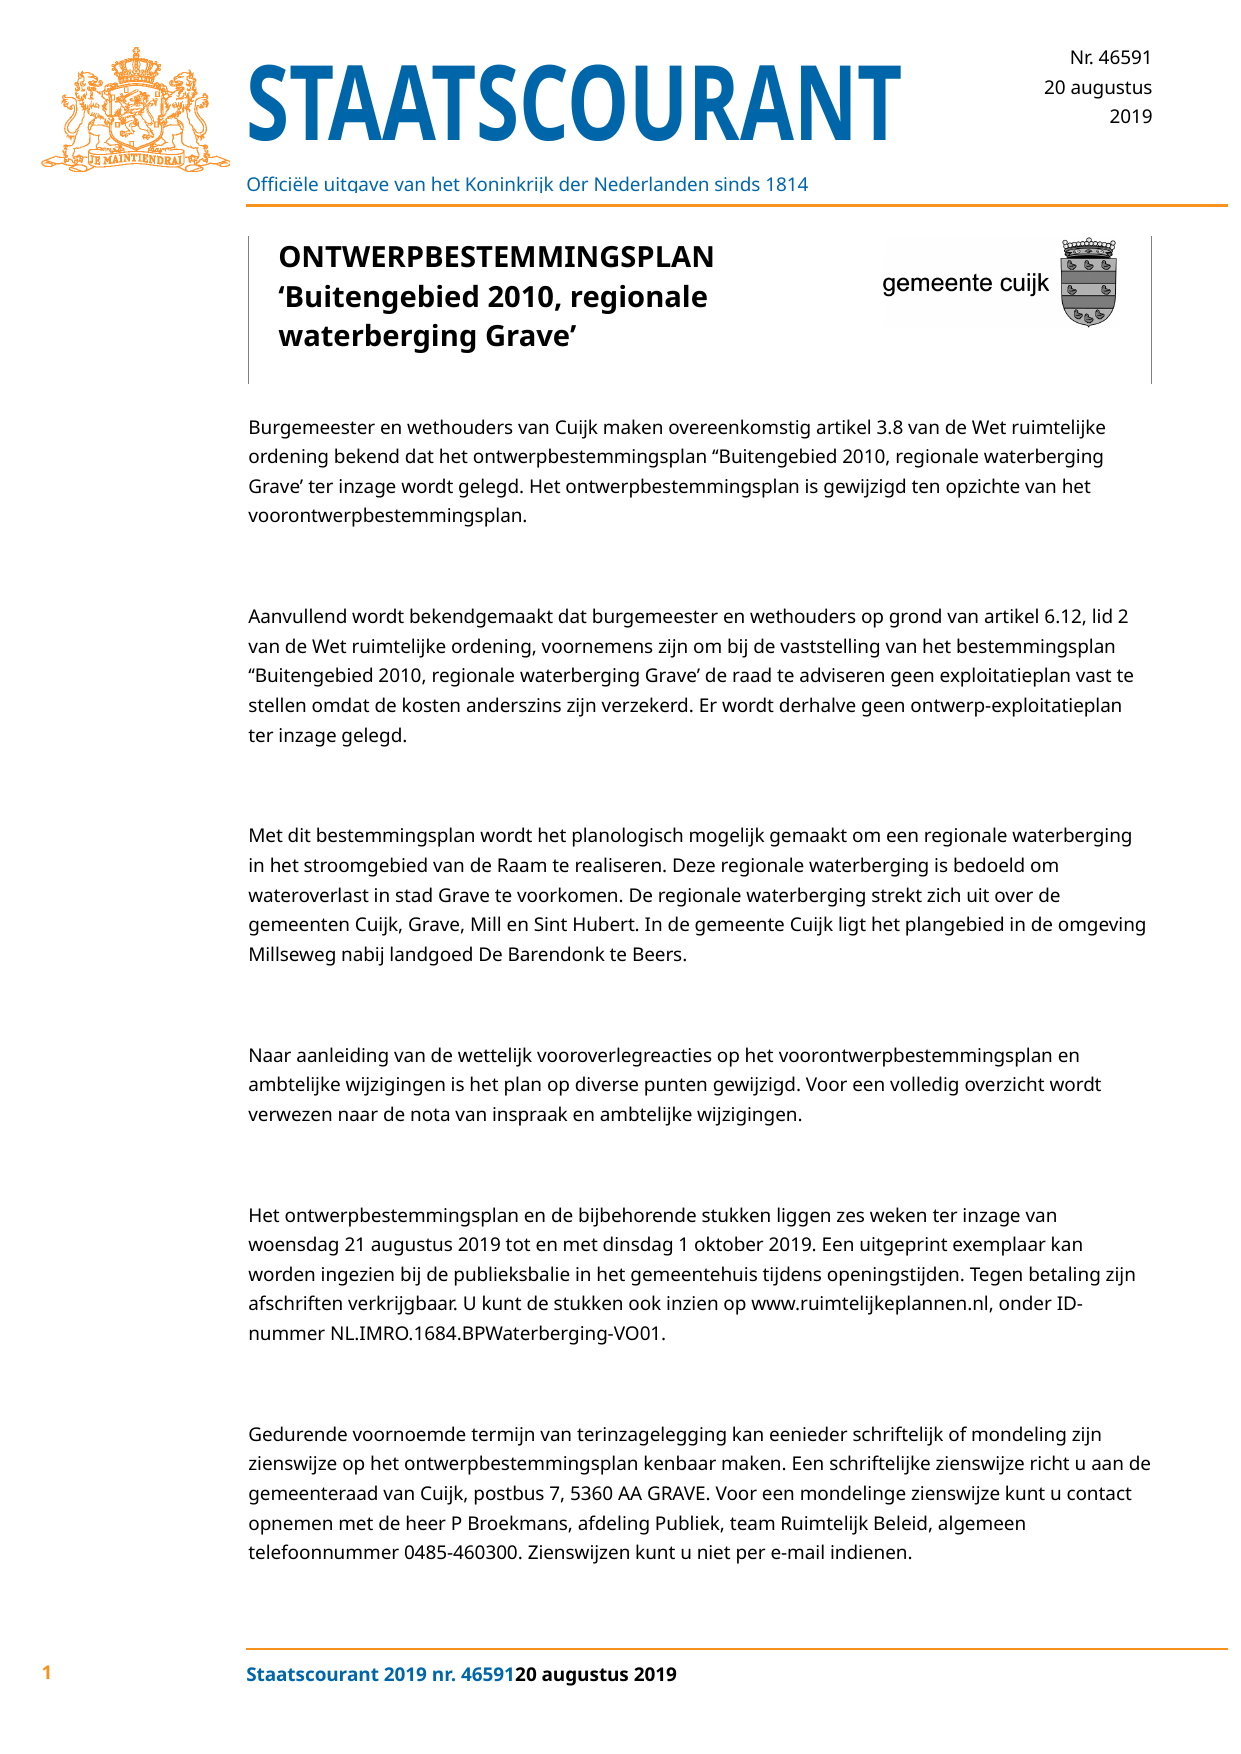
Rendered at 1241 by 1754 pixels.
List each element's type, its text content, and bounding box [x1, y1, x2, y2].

text Het ontwerpbestemmingsplan en de bijbehorende stukken liggen zes weken ter inzage van woensdag 21 augustus 2019 tot en met dinsdag 1 oktober 2019. Een uitgeprint exemplaar kan worden ingezien bij de publieksbalie in het gemeentehuis tijdens openingstijden. Tegen betaling zijn afschriften verkrijgbaar. U kunt de stukken ook inzien op www.ruimtelijkeplannen.nl, onder ID-nummer NL.IMRO.1684.BPWaterberging-VO01. [248, 1202, 1152, 1346]
text Naar aanleiding van de wettelijk vooroverlegreacties op het voorontwerpbestemmingsplan en ambtelijke wijzigingen is het plan op diverse punten gewijzigd. Voor een volledig overzicht wordt verwezen naar de nota van inspraak en ambtelijke wijzigingen. [248, 1042, 1152, 1127]
text Met dit bestemmingsplan wordt het planologisch mogelijk gemaakt om een regionale waterberging in het stroomgebied van de Raam te realiseren. Deze regionale waterberging is bedoeld om wateroverlast in stad Grave te voorkomen. De regionale waterberging strekt zich uit over de gemeenten Cuijk, Grave, Mill en Sint Hubert. In de gemeente Cuijk ligt het plangebied in de omgeving Millseweg nabij landgoed De Barendonk te Beers. [248, 823, 1152, 967]
picture [882, 236, 1119, 328]
table_header [850, 236, 1151, 384]
text Burgemeester en wethouders van Cuijk maken overeenkomstig artikel 3.8 van de Wet ruimtelijke ordening bekend dat het ontwerpbestemmingsplan ‘‘Buitengebied 2010, regionale waterberging Grave’ ter inzage wordt gelegd. Het ontwerpbestemmingsplan is gewijzigd ten opzichte van het voorontwerpbestemmingsplan. [248, 414, 1152, 528]
text Gedurende voornoemde termijn van terinzagelegging kan eenieder schriftelijk of mondeling zijn zienswijze op het ontwerpbestemmingsplan kenbaar maken. Een schriftelijke zienswijze richt u aan de gemeenteraad van Cuijk, postbus 7, 5360 AA GRAVE. Voor een mondelinge zienswijze kunt u contact opnemen met de heer P Broekmans, afdeling Publiek, team Ruimtelijk Beleid, algemeen telefoonnummer 0485-460300. Zienswijzen kunt u niet per e-mail indienen. [248, 1421, 1152, 1565]
text Aanvullend wordt bekendgemaakt dat burgemeester en wethouders op grond van artikel 6.12, lid 2 van de Wet ruimtelijke ordening, voornemens zijn om bij de vaststelling van het bestemmingsplan ‘‘Buitengebied 2010, regionale waterberging Grave’ de raad te adviseren geen exploitatieplan vast te stellen omdat de kosten anderszins zijn verzekerd. Er wordt derhalve geen ontwerp-exploitatieplan ter inzage gelegd. [248, 603, 1152, 748]
picture [41, 47, 231, 172]
table_header ONTWERPBESTEMMINGSPLAN ‘Buitengebied 2010, regionale waterberging Grave’ [249, 236, 850, 384]
